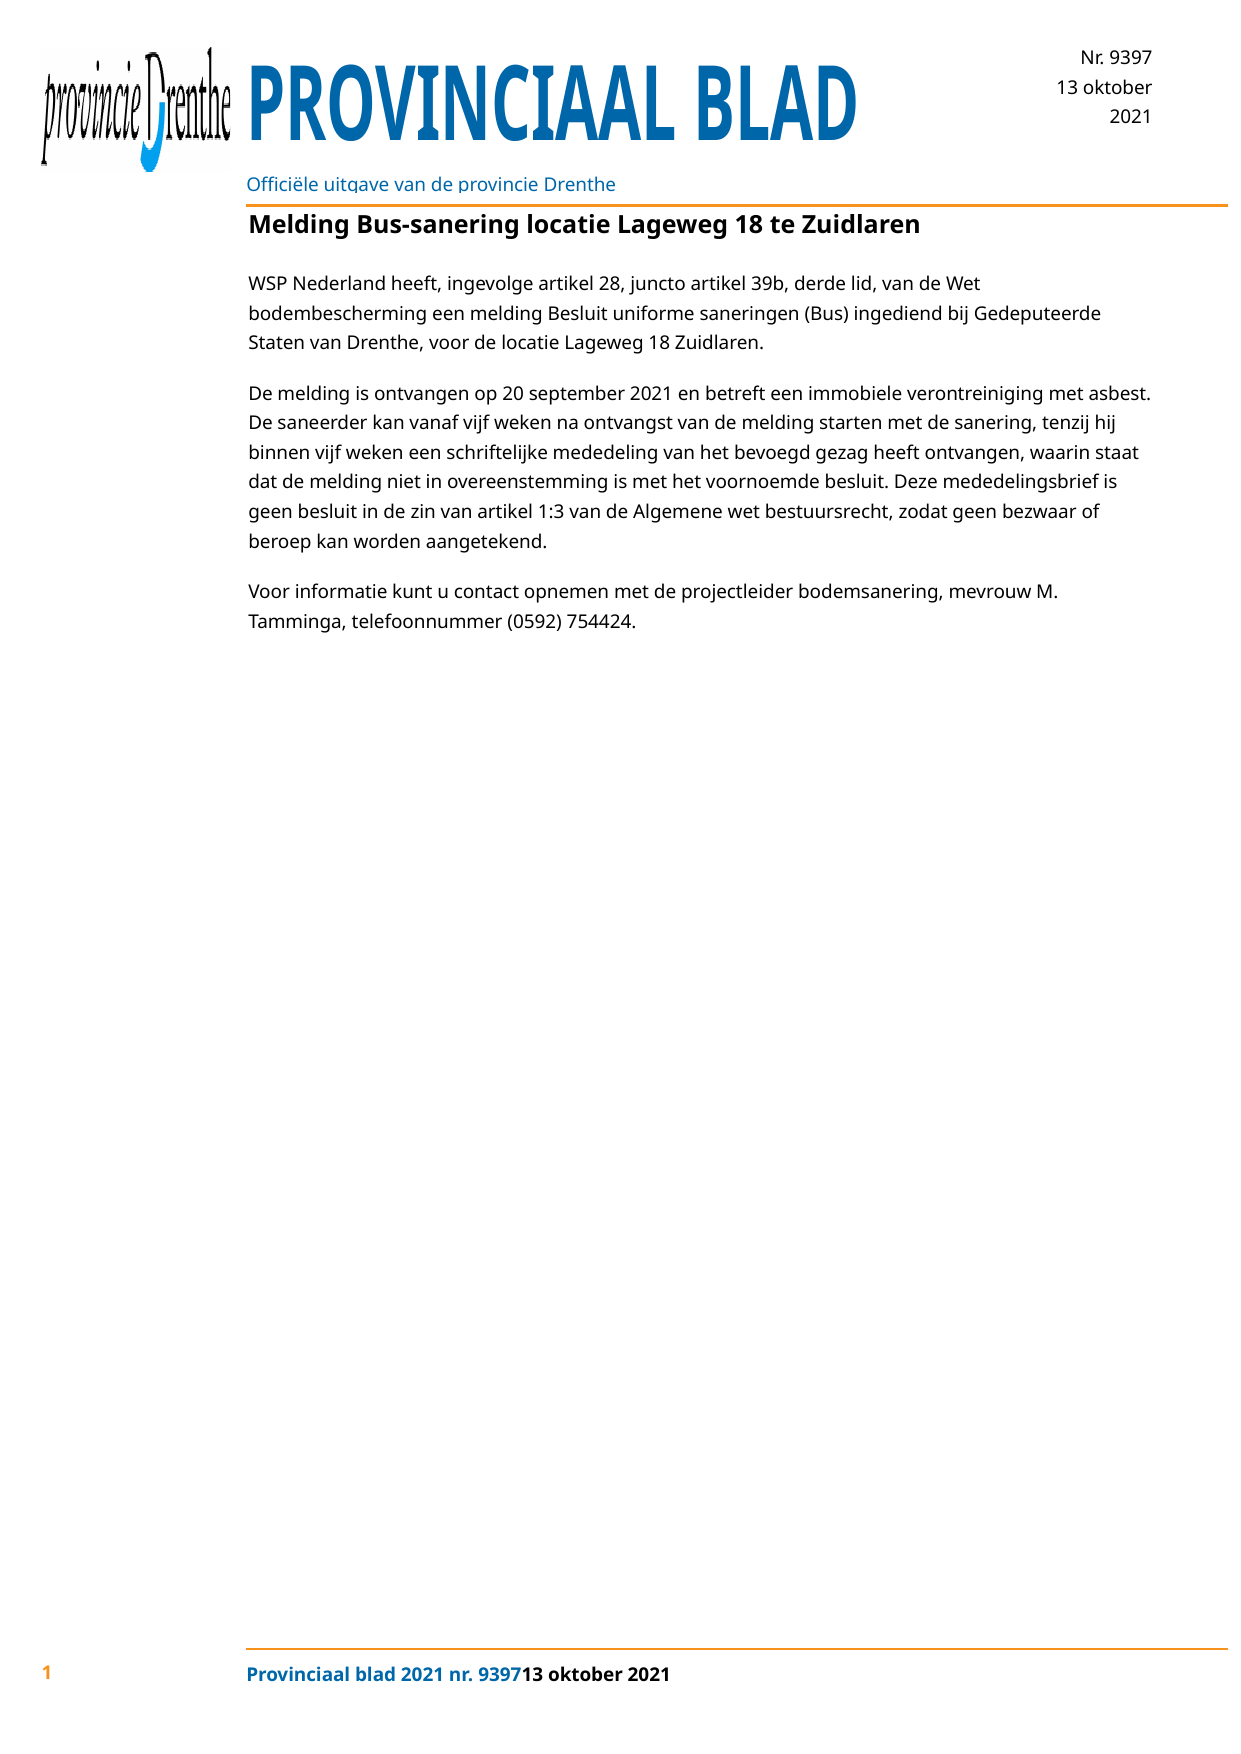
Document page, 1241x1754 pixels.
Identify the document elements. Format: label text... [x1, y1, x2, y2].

text Voor informatie kunt u contact opnemen met de projectleider bodemsanering, mevrouw M. Tamminga, telefoonnummer (0592) 754424. [248, 578, 1152, 633]
picture [41, 47, 231, 172]
text WSP Nederland heeft, ingevolge artikel 28, juncto artikel 39b, derde lid, van de Wet bodembescherming een melding Besluit uniforme saneringen (Bus) ingediend bij Gedeputeerde Staten van Drenthe, voor de locatie Lageweg 18 Zuidlaren. [248, 270, 1152, 355]
text Melding Bus-sanering locatie Lageweg 18 te Zuidlaren [248, 207, 1152, 241]
text De melding is ontvangen op 20 september 2021 en betreft een immobiele verontreiniging met asbest. De saneerder kan vanaf vijf weken na ontvangst van de melding starten met de sanering, tenzij hij binnen vijf weken een schriftelijke mededeling van het bevoegd gezag heeft ontvangen, waarin staat dat de melding niet in overeenstemming is met het voornoemde besluit. Deze mededelingsbrief is geen besluit in de zin van artikel 1:3 van de Algemene wet bestuursrecht, zodat geen bezwaar of beroep kan worden aangetekend. [248, 380, 1152, 553]
